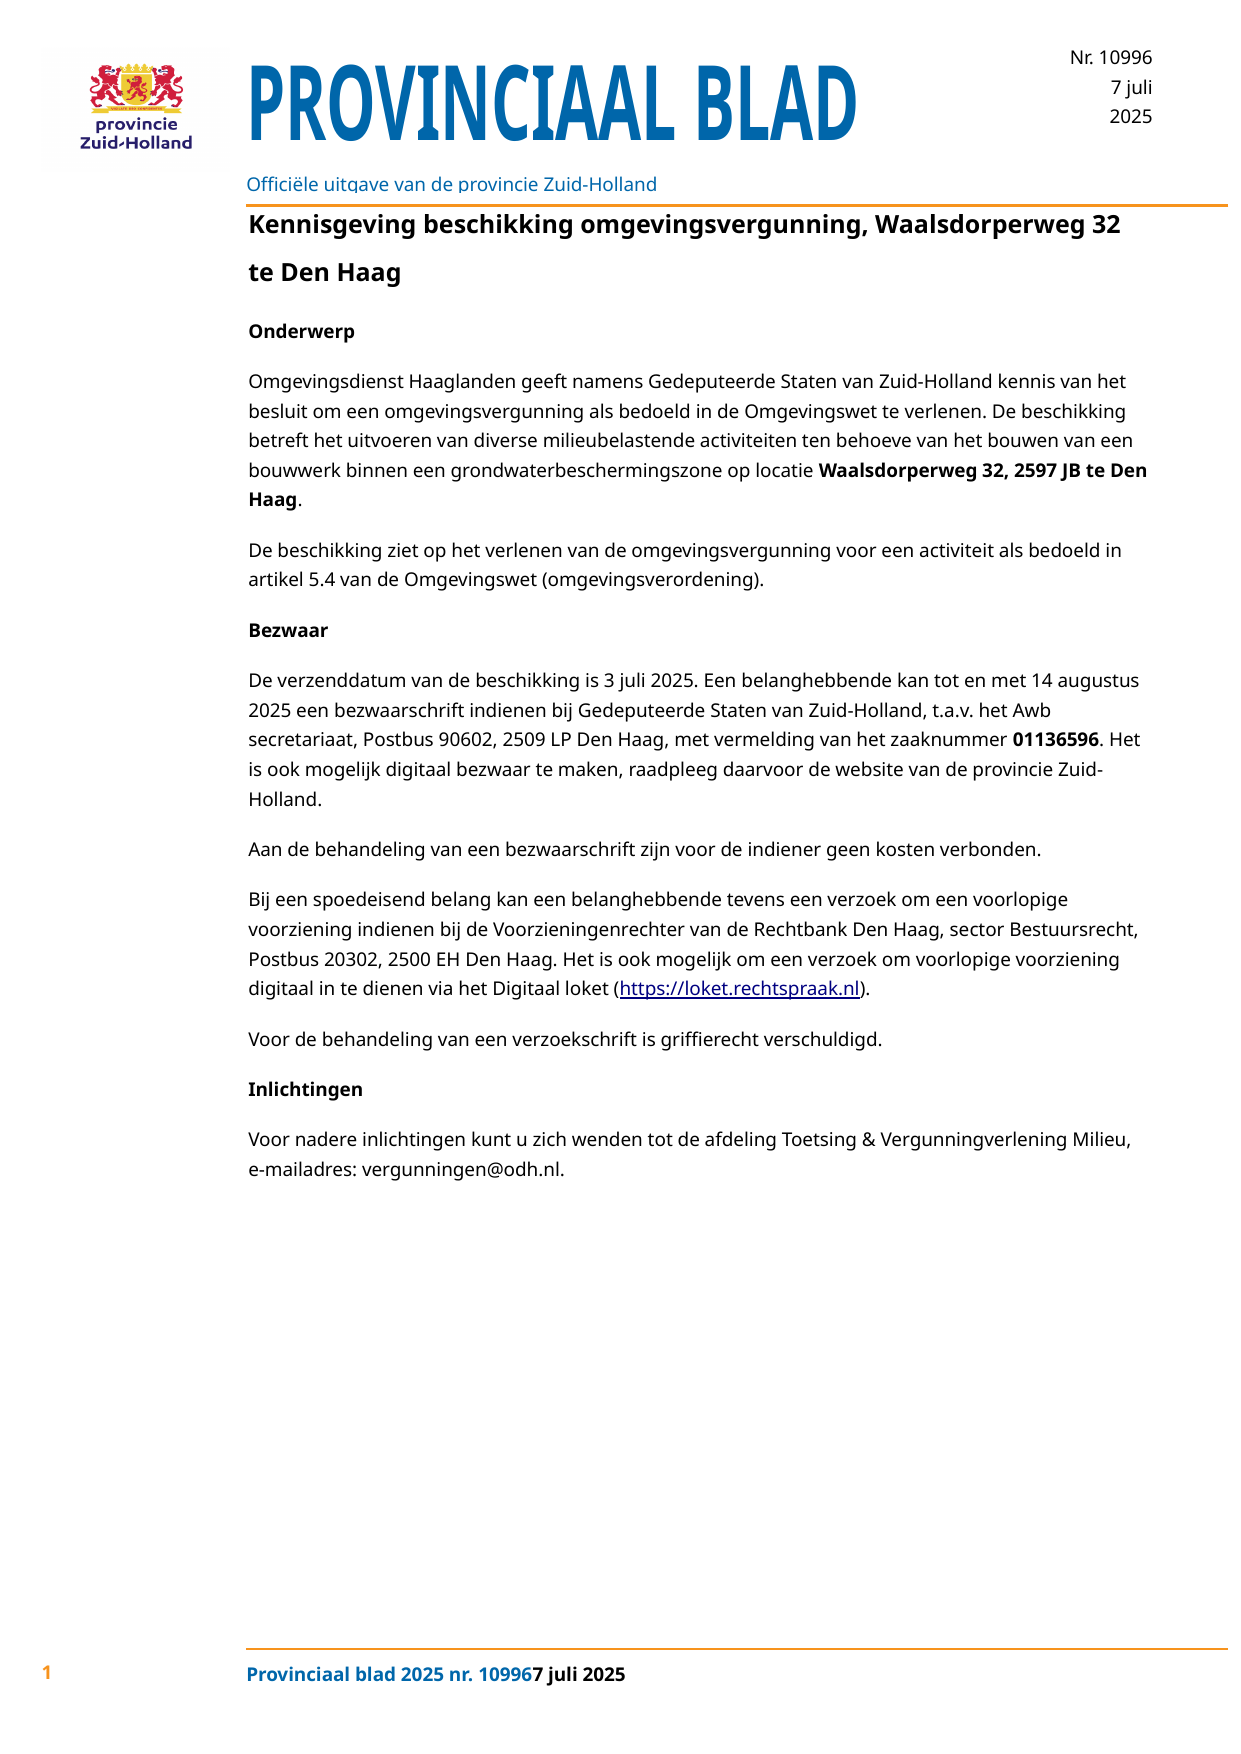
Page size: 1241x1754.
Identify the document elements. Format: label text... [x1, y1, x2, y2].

text Onderwerp [248, 318, 1152, 344]
text Voor nadere inlichtingen kunt u zich wenden tot de afdeling Toetsing & Vergunningverlening Milieu, e-mailadres: vergunningen@odh.nl. [248, 1127, 1152, 1182]
text Bezwaar [248, 617, 1152, 643]
text Aan de behandeling van een bezwaarschrift zijn voor de indiener geen kosten verbonden. [248, 836, 1152, 862]
text Inlichtingen [248, 1076, 1152, 1102]
text Omgevingsdienst Haaglanden geeft namens Gedeputeerde Staten van Zuid-Holland kennis van het besluit om een omgevingsvergunning als bedoeld in de Omgevingswet te verlenen. De beschikking betreft het uitvoeren van diverse milieubelastende activiteiten ten behoeve van het bouwen van een bouwwerk binnen een grondwaterbeschermingszone op locatie Waalsdorperweg 32, 2597 JB te Den Haag. [248, 368, 1152, 512]
text De beschikking ziet op het verlenen van de omgevingsvergunning voor een activiteit als bedoeld in artikel 5.4 van de Omgevingswet (omgevingsverordening). [248, 537, 1152, 592]
text De verzenddatum van de beschikking is 3 juli 2025. Een belanghebbende kan tot en met 14 augustus 2025 een bezwaarschrift indienen bij Gedeputeerde Staten van Zuid-Holland, t.a.v. het Awb secretariaat, Postbus 90602, 2509 LP Den Haag, met vermelding van het zaaknummer 01136596. Het is ook mogelijk digitaal bezwaar te maken, raadpleeg daarvoor de website van de provincie Zuid-Holland. [248, 667, 1152, 812]
picture [41, 47, 231, 172]
text Kennisgeving beschikking omgevingsvergunning, Waalsdorperweg 32 te Den Haag [248, 207, 1152, 288]
text Voor de behandeling van een verzoekschrift is griffierecht verschuldigd. [248, 1026, 1152, 1052]
text Bij een spoedeisend belang kan een belanghebbende tevens een verzoek om een voorlopige voorziening indienen bij de Voorzieningenrechter van de Rechtbank Den Haag, sector Bestuursrecht, Postbus 20302, 2500 EH Den Haag. Het is ook mogelijk om een verzoek om voorlopige voorziening digitaal in te dienen via het Digitaal loket (https://loket.rechtspraak.nl). [248, 887, 1152, 1001]
